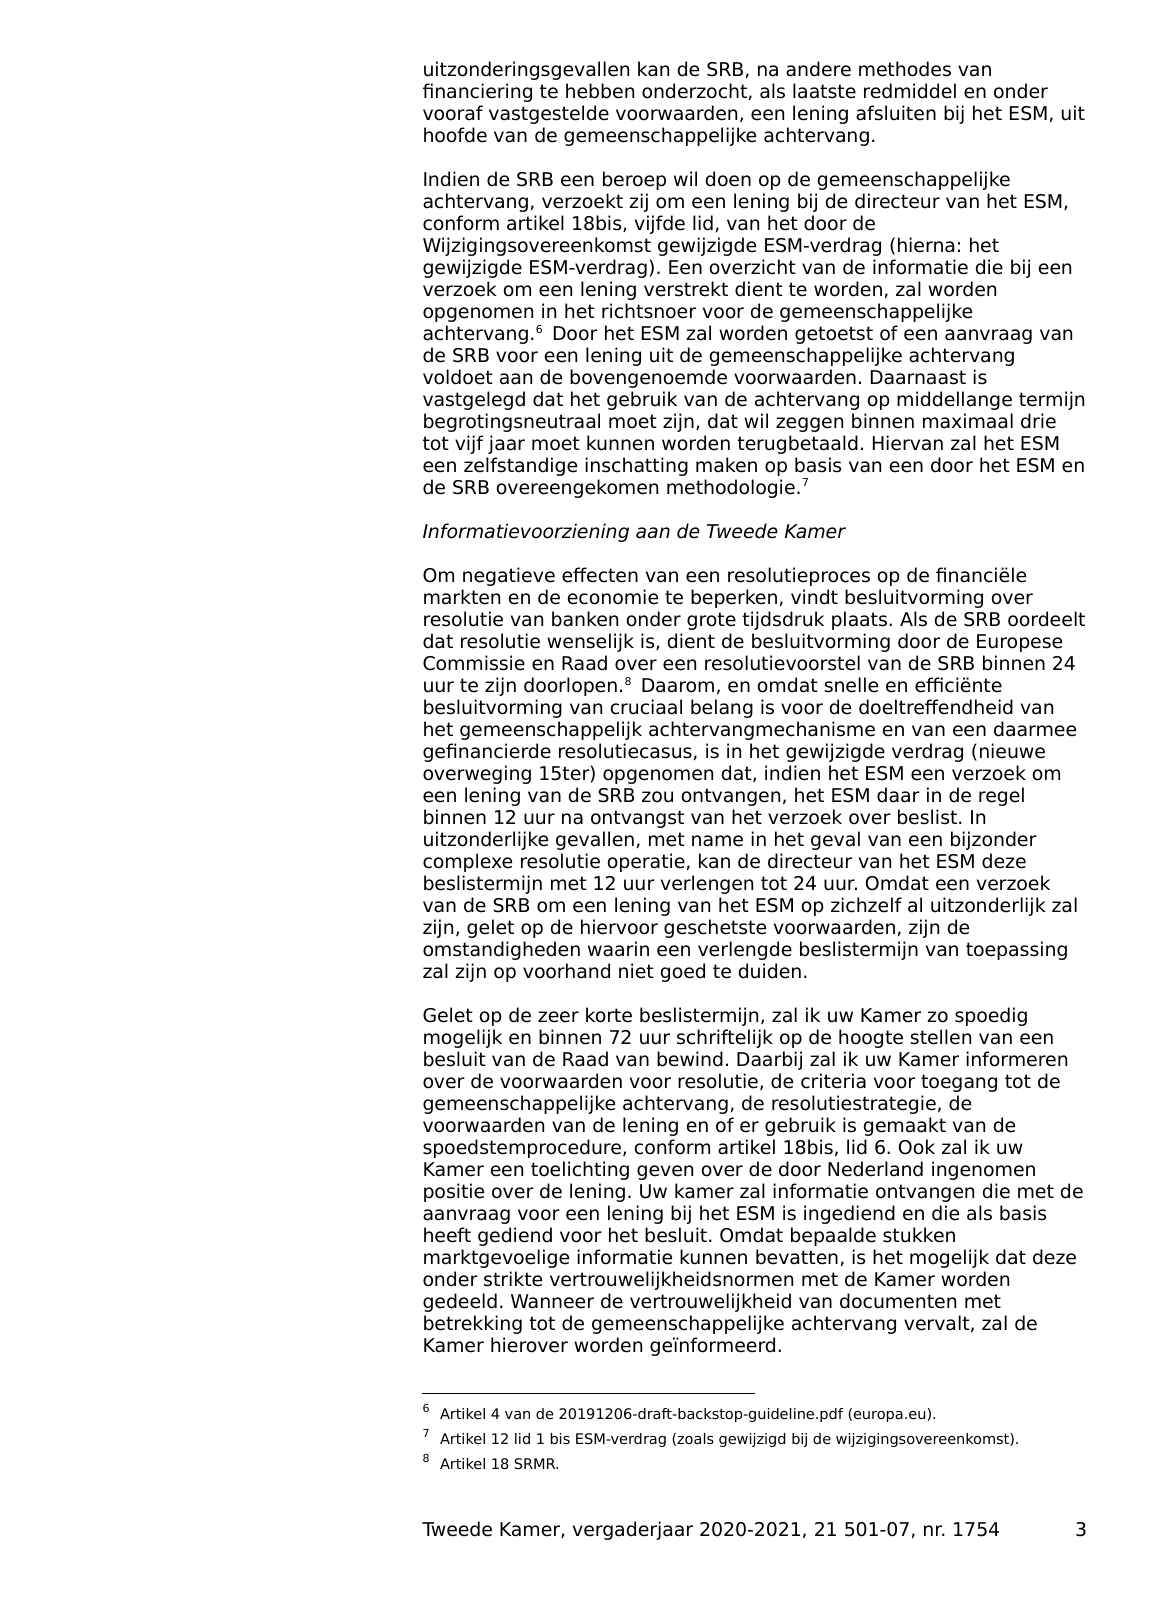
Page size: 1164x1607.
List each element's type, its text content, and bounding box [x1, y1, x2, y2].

text Gelet op de zeer korte beslistermijn, zal ik uw Kamer zo spoedig mogelijk en binnen 72 uur schriftelijk op de hoogte stellen van een besluit van de Raad van bewind. Daarbij zal ik uw Kamer informeren over de voorwaarden voor resolutie, de criteria voor toegang tot de gemeenschappelijke achtervang, de resolutiestrategie, de voorwaarden van de lening en of er gebruik is gemaakt van de spoedstemprocedure, conform artikel 18bis, lid 6. Ook zal ik uw Kamer een toelichting geven over de door Nederland ingenomen positie over de lening. Uw kamer zal informatie ontvangen die met de aanvraag voor een lening bij het ESM is ingediend en die als basis heeft gediend voor het besluit. Omdat bepaalde stukken marktgevoelige informatie kunnen bevatten, is het mogelijk dat deze onder strikte vertrouwelijkheidsnormen met de Kamer worden gedeeld. Wanneer de vertrouwelijkheid van documenten met betrekking tot de gemeenschappelijke achtervang vervalt, zal de Kamer hierover worden geïnformeerd. [422, 1005, 1087, 1357]
subtitle Informatievoorziening aan de Tweede Kamer [422, 521, 1087, 543]
text Indien de SRB een beroep wil doen op de gemeenschappelijke achtervang, verzoekt zij om een lening bij de directeur van het ESM, conform artikel 18bis, vijfde lid, van het door de Wijzigingsovereenkomst gewijzigde ESM-verdrag (hierna: het gewijzigde ESM-verdrag). Een overzicht van de informatie die bij een verzoek om een lening verstrekt dient te worden, zal worden opgenomen in het richtsnoer voor de gemeenschappelijke achtervang. Door het ESM zal worden getoetst of een aanvraag van de SRB voor een lening uit de gemeenschappelijke achtervang voldoet aan de bovengenoemde voorwaarden. Daarnaast is vastgelegd dat het gebruik van de achtervang op middellange termijn begrotingsneutraal moet zijn, dat wil zeggen binnen maximaal drie tot vijf jaar moet kunnen worden terugbetaald. Hiervan zal het ESM een zelfstandige inschatting maken op basis van een door het ESM en de SRB overeengekomen methodologie. [422, 169, 1087, 499]
text Artikel 18 SRMR. [422, 1452, 1087, 1474]
text uitzonderingsgevallen kan de SRB, na andere methodes van financiering te hebben onderzocht, als laatste redmiddel en onder vooraf vastgestelde voorwaarden, een lening afsluiten bij het ESM, uit hoofde van de gemeenschappelijke achtervang. [422, 59, 1087, 147]
text Artikel 12 lid 1 bis ESM-verdrag (zoals gewijzigd bij de wijzigingsovereenkomst). [422, 1427, 1087, 1449]
text Artikel 4 van de 20191206-draft-backstop-guideline.pdf (europa.eu). [422, 1402, 1087, 1424]
text Om negatieve effecten van een resolutieproces op de financiële markten en de economie te beperken, vindt besluitvorming over resolutie van banken onder grote tijdsdruk plaats. Als de SRB oordeelt dat resolutie wenselijk is, dient de besluitvorming door de Europese Commissie en Raad over een resolutievoorstel van de SRB binnen 24 uur te zijn doorlopen. Daarom, en omdat snelle en efficiënte besluitvorming van cruciaal belang is voor de doeltreffendheid van het gemeenschappelijk achtervangmechanisme en van een daarmee gefinancierde resolutiecasus, is in het gewijzigde verdrag (nieuwe overweging 15ter) opgenomen dat, indien het ESM een verzoek om een lening van de SRB zou ontvangen, het ESM daar in de regel binnen 12 uur na ontvangst van het verzoek over beslist. In uitzonderlijke gevallen, met name in het geval van een bijzonder complexe resolutie operatie, kan de directeur van het ESM deze beslistermijn met 12 uur verlengen tot 24 uur. Omdat een verzoek van de SRB om een lening van het ESM op zichzelf al uitzonderlijk zal zijn, gelet op de hiervoor geschetste voorwaarden, zijn de omstandigheden waarin een verlengde beslistermijn van toepassing zal zijn op voorhand niet goed te duiden. [422, 565, 1087, 983]
